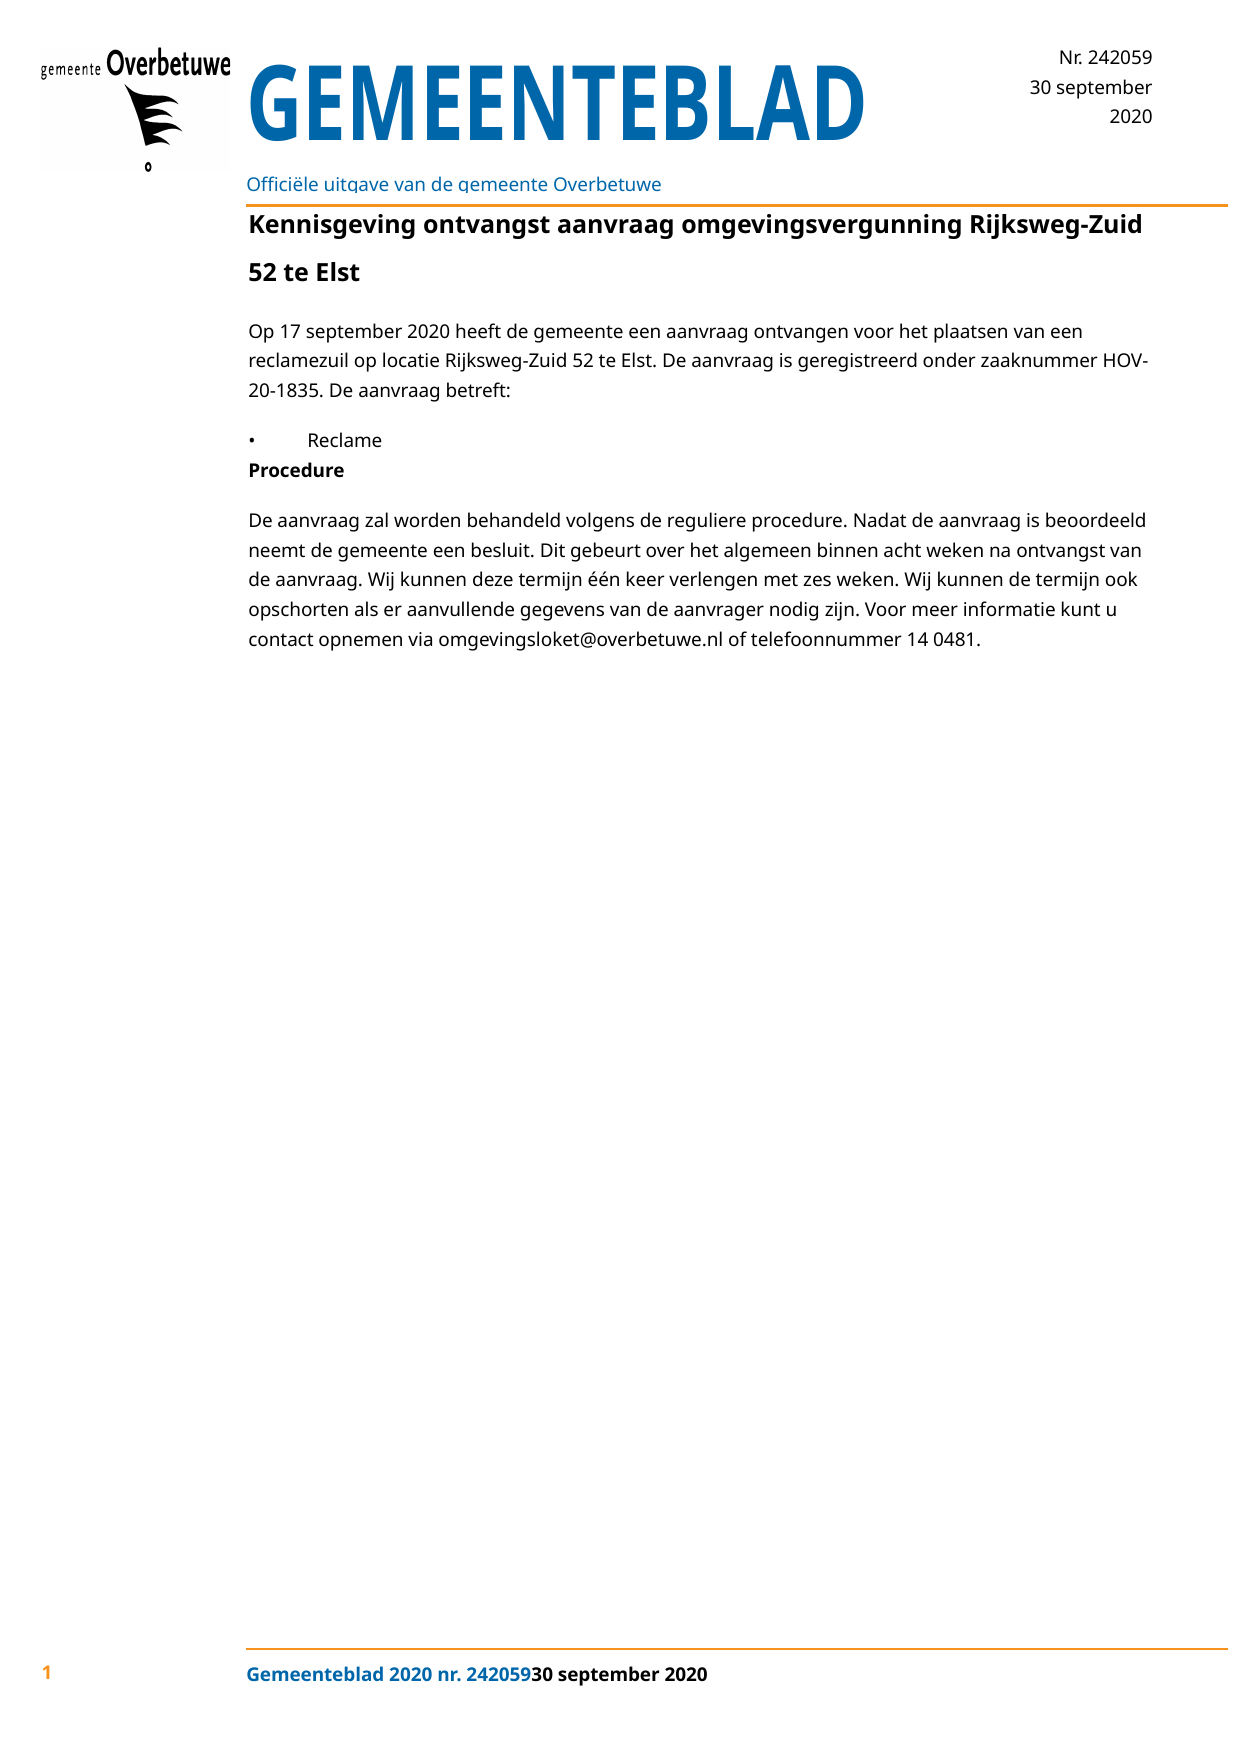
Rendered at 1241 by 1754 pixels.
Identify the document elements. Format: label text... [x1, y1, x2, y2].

list Reclame [248, 427, 1152, 453]
text De aanvraag zal worden behandeld volgens de reguliere procedure. Nadat de aanvraag is beoordeeld neemt de gemeente een besluit. Dit gebeurt over het algemeen binnen acht weken na ontvangst van de aanvraag. Wij kunnen deze termijn één keer verlengen met zes weken. Wij kunnen de termijn ook opschorten als er aanvullende gegevens van de aanvrager nodig zijn. Voor meer informatie kunt u contact opnemen via omgevingsloket@overbetuwe.nl of telefoonnummer 14 0481. [248, 507, 1152, 652]
text Procedure [248, 457, 1152, 483]
text Op 17 september 2020 heeft de gemeente een aanvraag ontvangen voor het plaatsen van een reclamezuil op locatie Rijksweg-Zuid 52 te Elst. De aanvraag is geregistreerd onder zaaknummer HOV-20-1835. De aanvraag betreft: [248, 318, 1152, 403]
picture [41, 47, 231, 172]
text Kennisgeving ontvangst aanvraag omgevingsvergunning Rijksweg-Zuid 52 te Elst [248, 207, 1152, 288]
